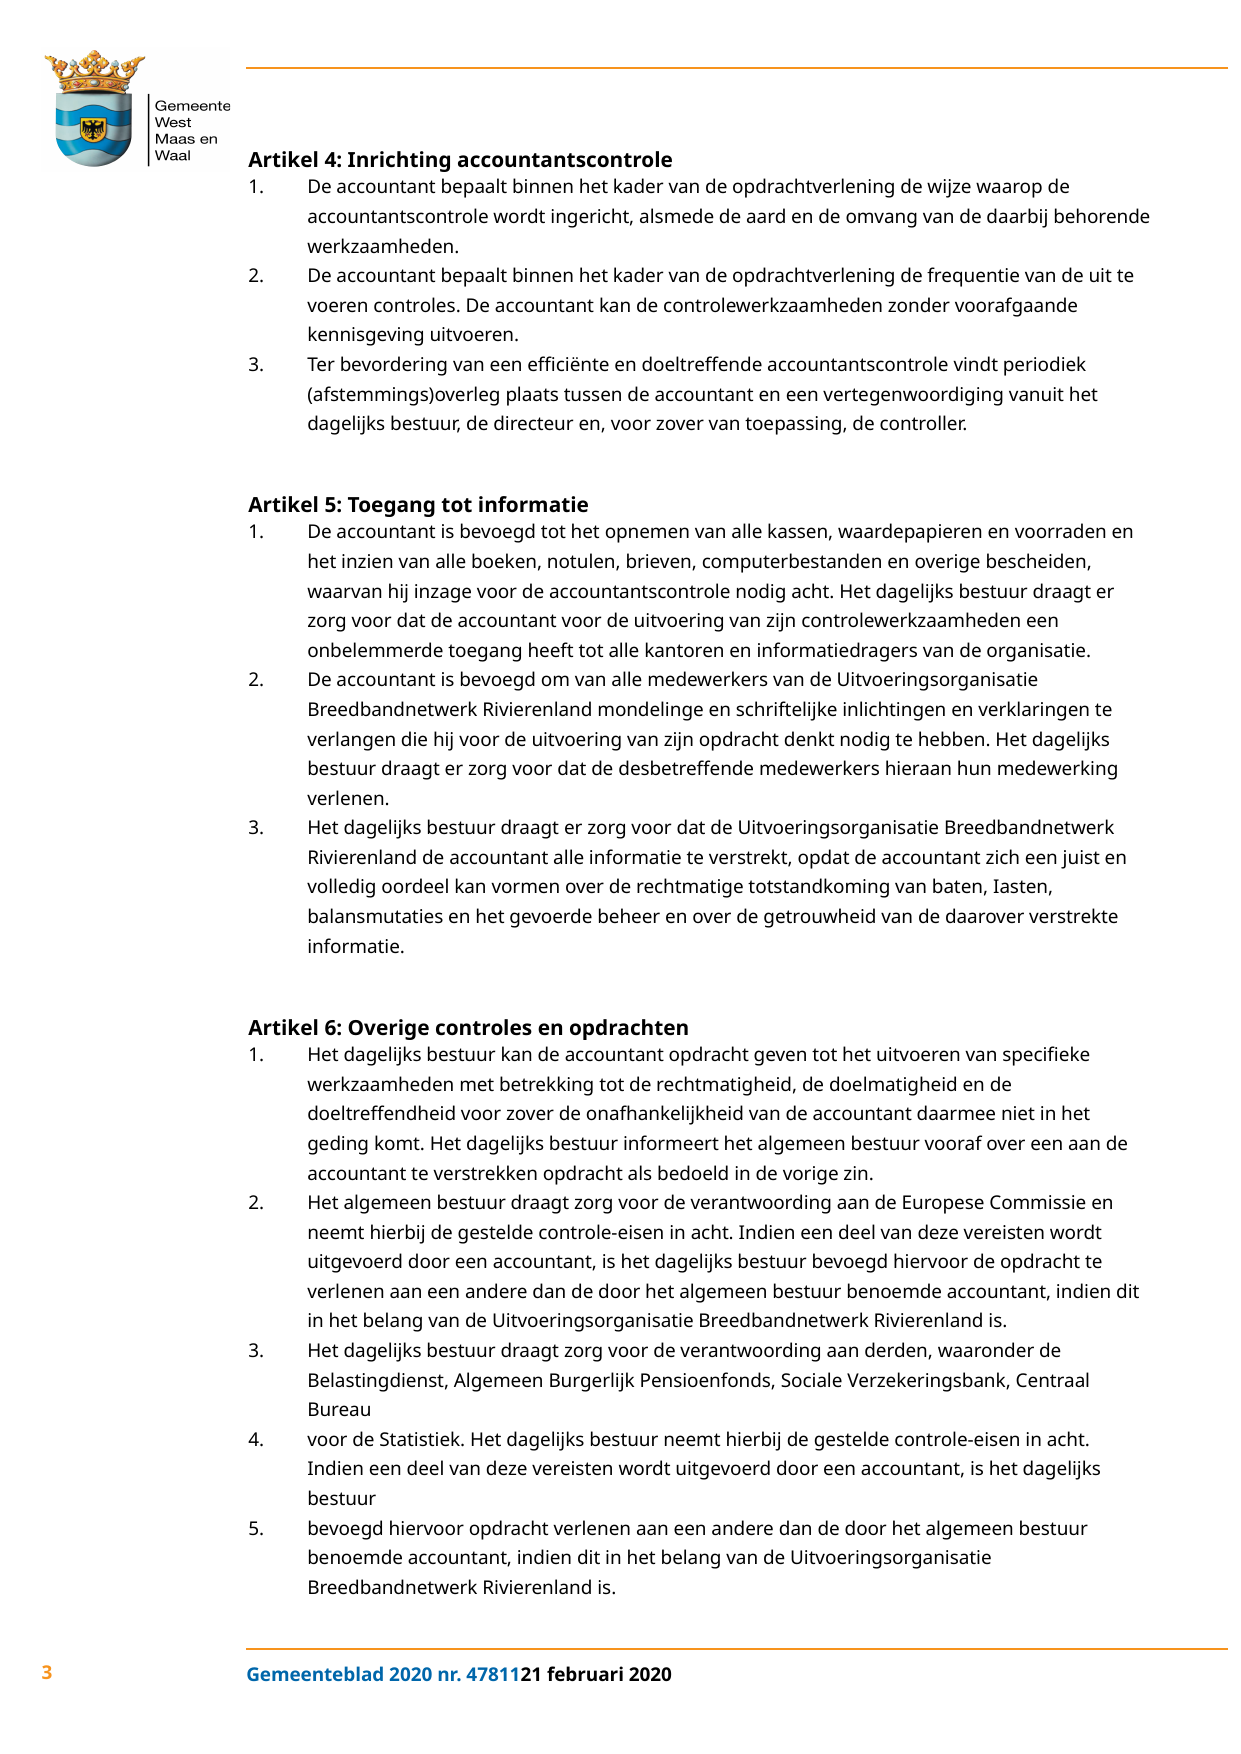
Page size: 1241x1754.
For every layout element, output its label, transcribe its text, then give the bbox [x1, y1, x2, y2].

list Het algemeen bestuur draagt zorg voor de verantwoording aan de Europese Commissie en neemt hierbij de gestelde controle-eisen in acht. Indien een deel van deze vereisten wordt uitgevoerd door een accountant, is het dagelijks bestuur bevoegd hiervoor de opdracht te verlenen aan een andere dan de door het algemeen bestuur benoemde accountant, indien dit in het belang van de Uitvoeringsorganisatie Breedbandnetwerk Rivierenland is. [248, 1189, 1152, 1333]
text Artikel 5: Toegang tot informatie [248, 490, 1152, 519]
text Artikel 4: Inrichting accountantscontrole [248, 145, 1152, 174]
list voor de Statistiek. Het dagelijks bestuur neemt hierbij de gestelde controle-eisen in acht. Indien een deel van deze vereisten wordt uitgevoerd door een accountant, is het dagelijks bestuur [248, 1426, 1152, 1511]
list Het dagelijks bestuur kan de accountant opdracht geven tot het uitvoeren van specifieke werkzaamheden met betrekking tot de rechtmatigheid, de doelmatigheid en de doeltreffendheid voor zover de onafhankelijkheid van de accountant daarmee niet in het geding komt. Het dagelijks bestuur informeert het algemeen bestuur vooraf over een aan de accountant te verstrekken opdracht als bedoeld in de vorige zin. [248, 1041, 1152, 1185]
list De accountant is bevoegd om van alle medewerkers van de Uitvoeringsorganisatie Breedbandnetwerk Rivierenland mondelinge en schriftelijke inlichtingen en verklaringen te verlangen die hij voor de uitvoering van zijn opdracht denkt nodig te hebben. Het dagelijks bestuur draagt er zorg voor dat de desbetreffende medewerkers hieraan hun medewerking verlenen. [248, 667, 1152, 811]
list De accountant bepaalt binnen het kader van de opdrachtverlening de wijze waarop de accountantscontrole wordt ingericht, alsmede de aard en de omvang van de daarbij behorende werkzaamheden. [248, 174, 1152, 258]
list bevoegd hiervoor opdracht verlenen aan een andere dan de door het algemeen bestuur benoemde accountant, indien dit in het belang van de Uitvoeringsorganisatie Breedbandnetwerk Rivierenland is. [248, 1515, 1152, 1599]
list De accountant bepaalt binnen het kader van de opdrachtverlening de frequentie van de uit te voeren controles. De accountant kan de controlewerkzaamheden zonder voorafgaande kennisgeving uitvoeren. [248, 262, 1152, 347]
list Ter bevordering van een efficiënte en doeltreffende accountantscontrole vindt periodiek (afstemmings)overleg plaats tussen de accountant en een vertegenwoordiging vanuit het dagelijks bestuur, de directeur en, voor zover van toepassing, de controller. [248, 351, 1152, 436]
picture [41, 47, 231, 172]
list Het dagelijks bestuur draagt er zorg voor dat de Uitvoeringsorganisatie Breedbandnetwerk Rivierenland de accountant alle informatie te verstrekt, opdat de accountant zich een juist en volledig oordeel kan vormen over de rechtmatige totstandkoming van baten, Iasten, balansmutaties en het gevoerde beheer en over de getrouwheid van de daarover verstrekte informatie. [248, 814, 1152, 959]
list De accountant is bevoegd tot het opnemen van alle kassen, waardepapieren en voorraden en het inzien van alle boeken, notulen, brieven, computerbestanden en overige bescheiden, waarvan hij inzage voor de accountantscontrole nodig acht. Het dagelijks bestuur draagt er zorg voor dat de accountant voor de uitvoering van zijn controlewerkzaamheden een onbelemmerde toegang heeft tot alle kantoren en informatiedragers van de organisatie. [248, 519, 1152, 663]
text Artikel 6: Overige controles en opdrachten [248, 1013, 1152, 1041]
list Het dagelijks bestuur draagt zorg voor de verantwoording aan derden, waaronder de Belastingdienst, Algemeen Burgerlijk Pensioenfonds, Sociale Verzekeringsbank, Centraal Bureau [248, 1337, 1152, 1422]
